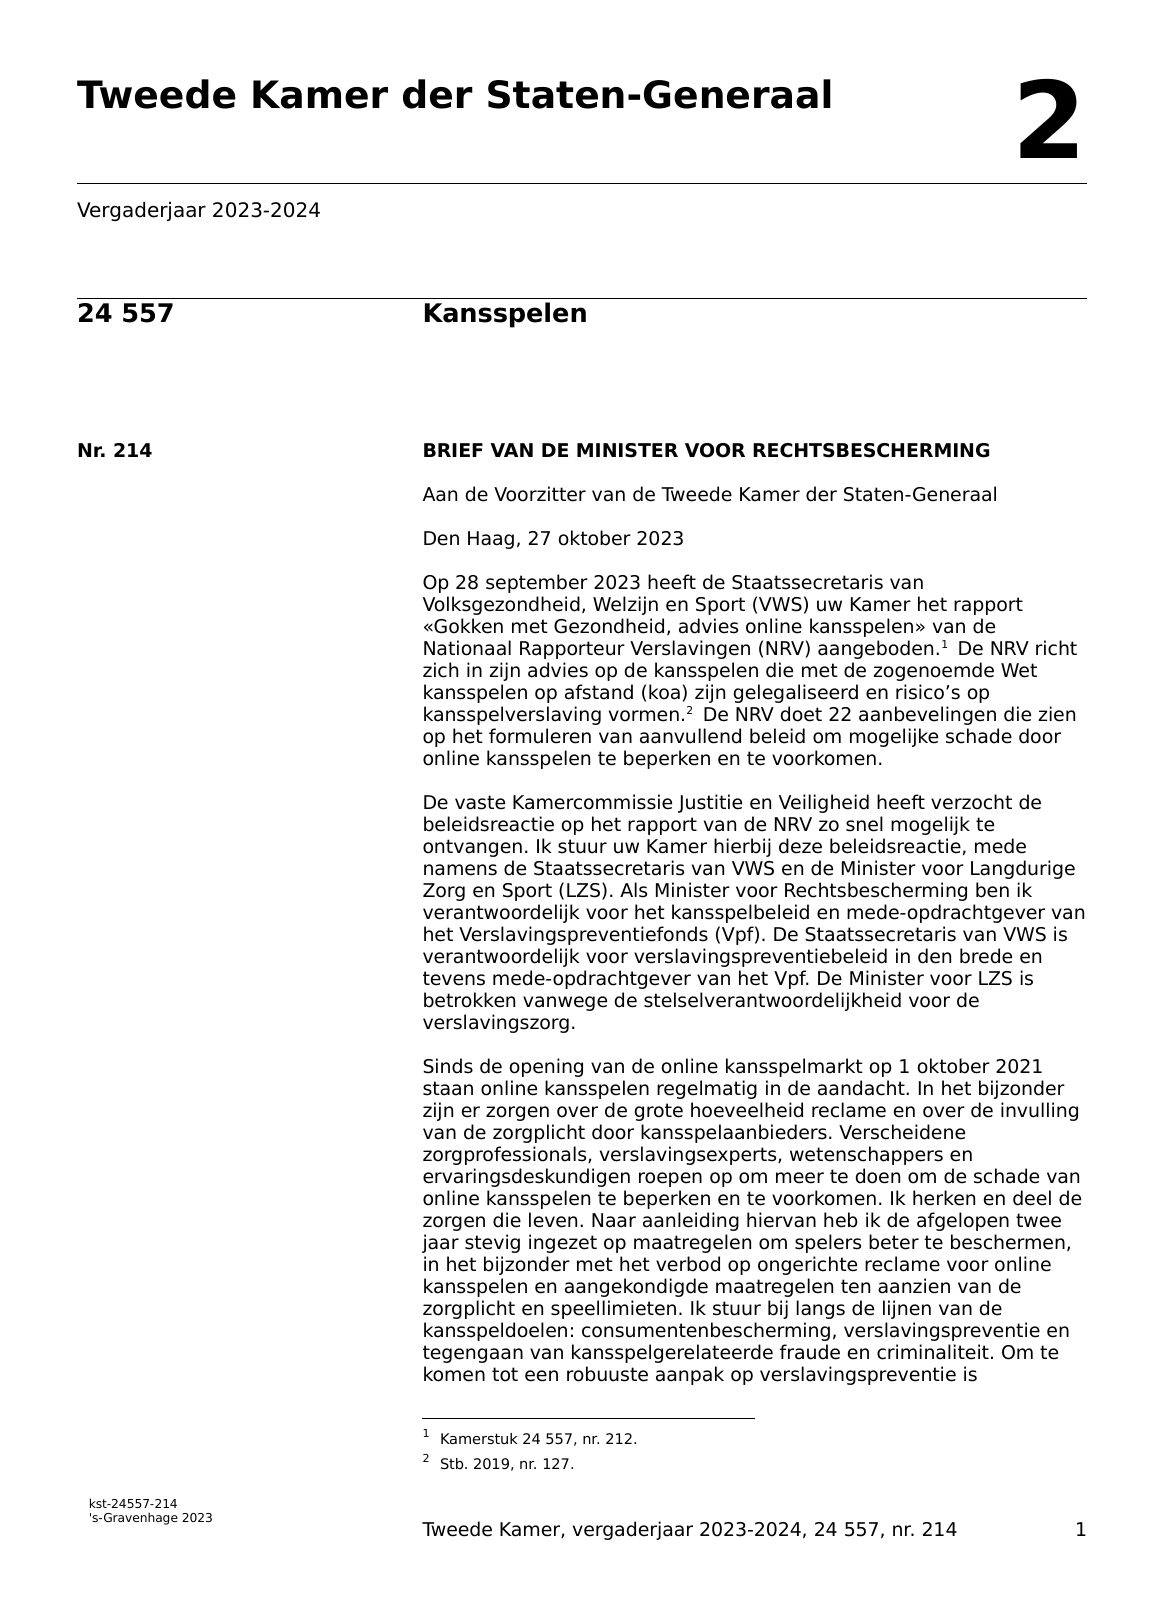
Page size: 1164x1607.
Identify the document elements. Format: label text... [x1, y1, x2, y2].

text Stb. 2019, nr. 127. [422, 1452, 1087, 1474]
subtitle Nr. 214 BRIEF VAN DE MINISTER VOOR RECHTSBESCHERMING [77, 440, 1087, 462]
table_header Tweede Kamer der Staten-Generaal [77, 59, 886, 183]
text Op 28 september 2023 heeft de Staatssecretaris van Volksgezondheid, Welzijn en Sport (VWS) uw Kamer het rapport «Gokken met Gezondheid, advies online kansspelen» van de Nationaal Rapporteur Verslavingen (NRV) aangeboden. De NRV richt zich in zijn advies op de kansspelen die met de zogenoemde Wet kansspelen op afstand (koa) zijn gelegaliseerd en risico’s op kansspelverslaving vormen. De NRV doet 22 aanbevelingen die zien op het formuleren van aanvullend beleid om mogelijke schade door online kansspelen te beperken en te voorkomen. [422, 572, 1087, 770]
text Kamerstuk 24 557, nr. 212. [422, 1427, 1087, 1449]
text Sinds de opening van de online kansspelmarkt op 1 oktober 2021 staan online kansspelen regelmatig in de aandacht. In het bijzonder zijn er zorgen over de grote hoeveelheid reclame en over de invulling van de zorgplicht door kansspelaanbieders. Verscheidene zorgprofessionals, verslavingsexperts, wetenschappers en ervaringsdeskundigen roepen op om meer te doen om de schade van online kansspelen te beperken en te voorkomen. Ik herken en deel de zorgen die leven. Naar aanleiding hiervan heb ik de afgelopen twee jaar stevig ingezet op maatregelen om spelers beter te beschermen, in het bijzonder met het verbod op ongerichte reclame voor online kansspelen en aangekondigde maatregelen ten aanzien van de zorgplicht en speellimieten. Ik stuur bij langs de lijnen van de kansspeldoelen: consumentenbescherming, verslavingspreventie en tegengaan van kansspelgerelateerde fraude en criminaliteit. Om te komen tot een robuuste aanpak op verslavingspreventie is [422, 1056, 1087, 1386]
text De vaste Kamercommissie Justitie en Veiligheid heeft verzocht de beleidsreactie op het rapport van de NRV zo snel mogelijk te ontvangen. Ik stuur uw Kamer hierbij deze beleidsreactie, mede namens de Staatssecretaris van VWS en de Minister voor Langdurige Zorg en Sport (LZS). Als Minister voor Rechtsbescherming ben ik verantwoordelijk voor het kansspelbeleid en mede-opdrachtgever van het Verslavingspreventiefonds (Vpf). De Staatssecretaris van VWS is verantwoordelijk voor verslavingspreventiebeleid in den brede en tevens mede-opdrachtgever van het Vpf. De Minister voor LZS is betrokken vanwege de stelselverantwoordelijkheid voor de verslavingszorg. [422, 792, 1087, 1034]
text 's-Gravenhage 2023 [88, 1511, 323, 1525]
table_header 2 [886, 59, 1087, 183]
text Den Haag, 27 oktober 2023 [422, 528, 1087, 550]
text kst-24557-214 [88, 1497, 323, 1511]
subtitle 24 557 Kansspelen [77, 299, 1087, 329]
table_cell Vergaderjaar 2023-2024 [77, 184, 1087, 298]
text Aan de Voorzitter van de Tweede Kamer der Staten-Generaal [422, 484, 1087, 506]
